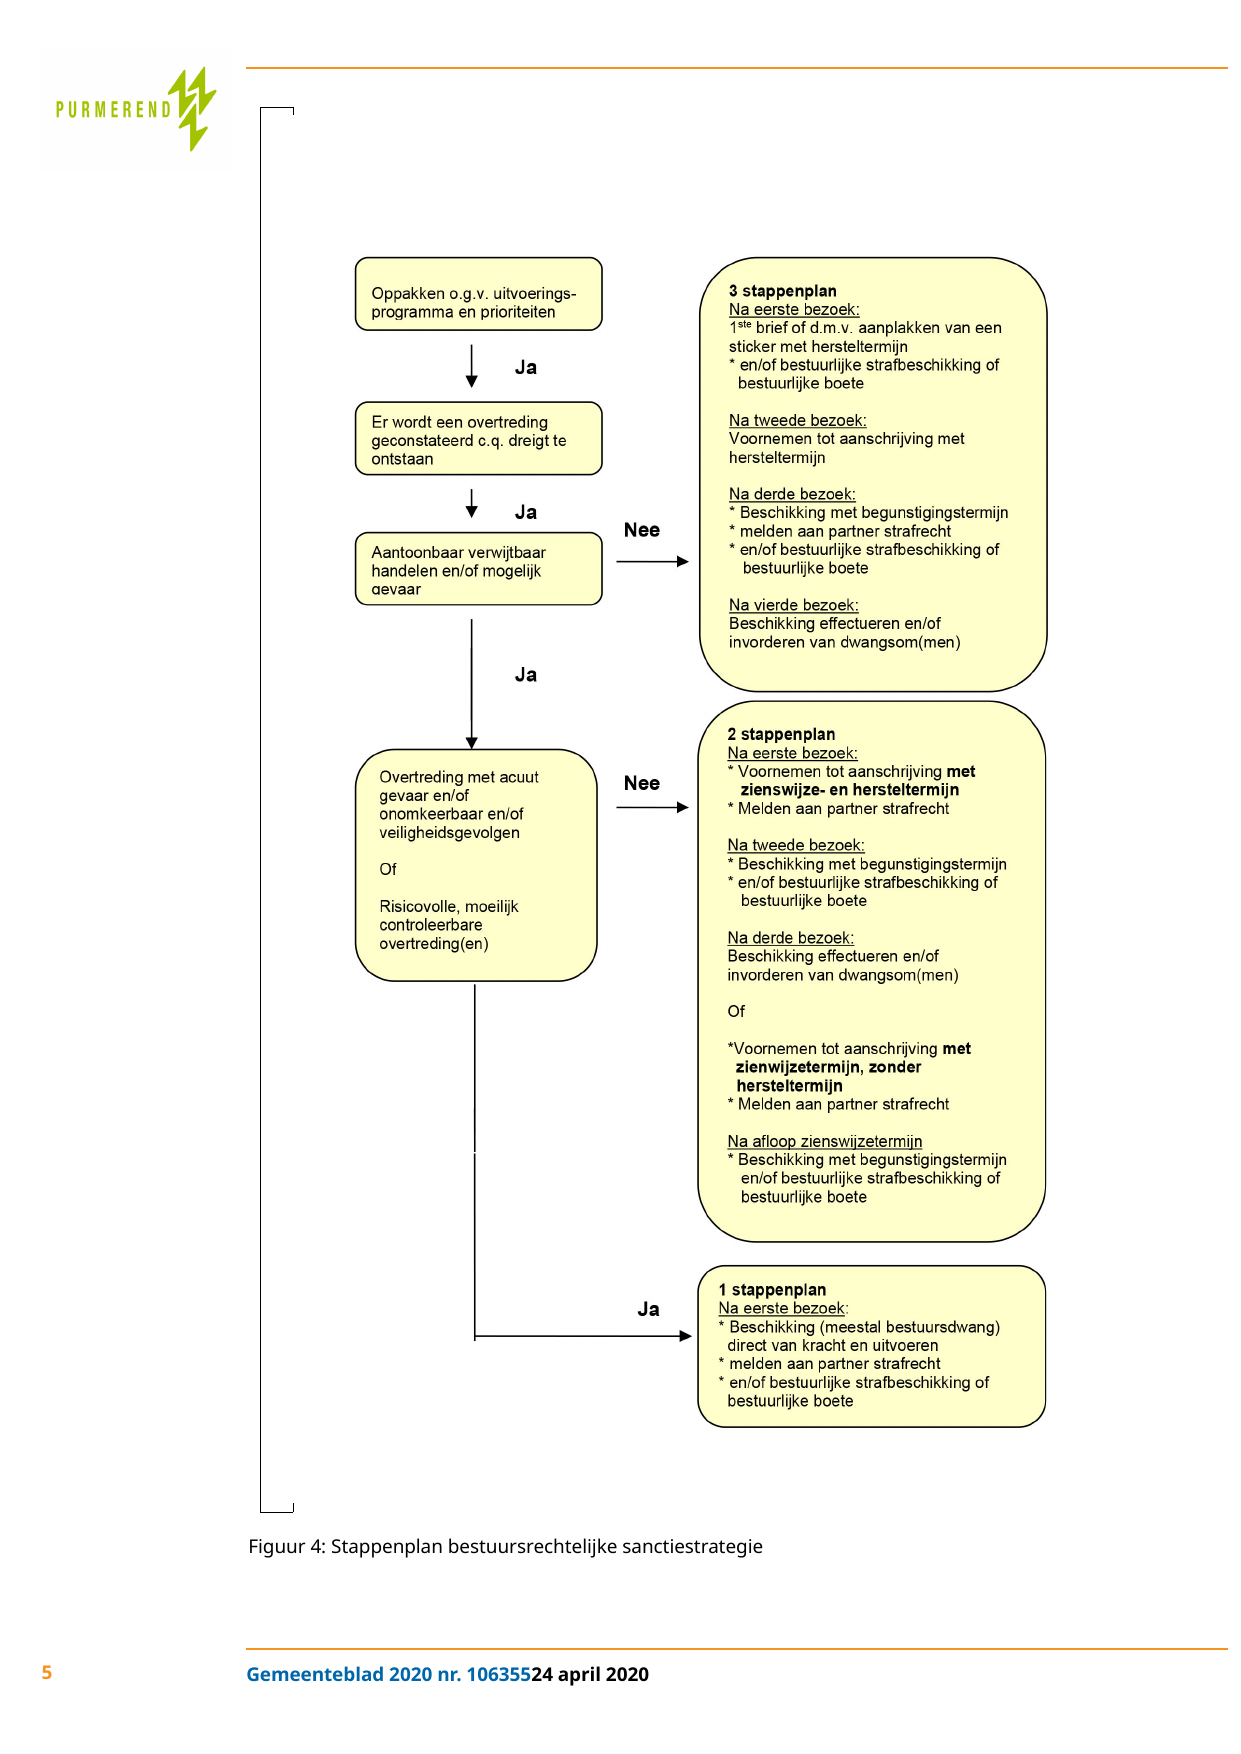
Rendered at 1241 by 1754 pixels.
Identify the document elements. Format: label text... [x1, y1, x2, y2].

picture [268, 115, 1173, 1503]
text Figuur 4: Stappenplan bestuursrechtelijke sanctiestrategie [248, 1533, 1152, 1559]
picture [41, 47, 231, 172]
